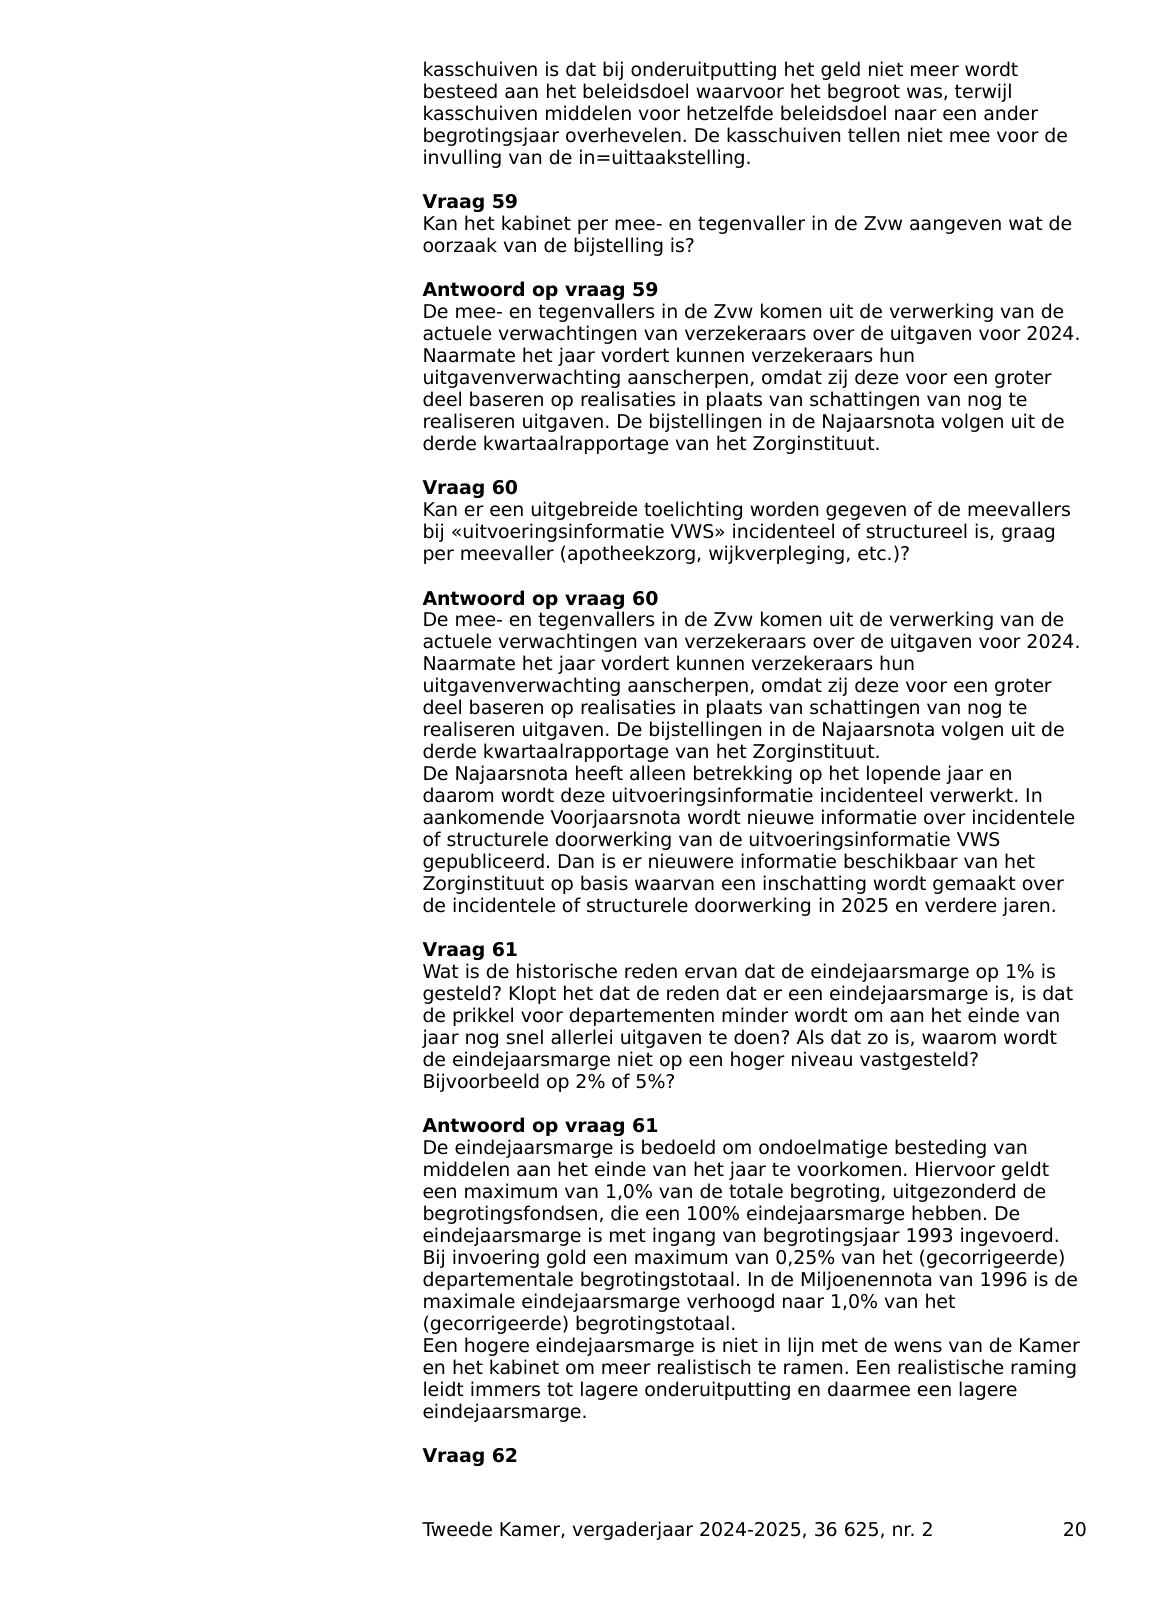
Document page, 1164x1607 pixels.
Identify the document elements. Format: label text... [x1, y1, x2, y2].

text De eindejaarsmarge is bedoeld om ondoelmatige besteding van middelen aan het einde van het jaar te voorkomen. Hiervoor geldt een maximum van 1,0% van de totale begroting, uitgezonderd de begrotingsfondsen, die een 100% eindejaarsmarge hebben. De eindejaarsmarge is met ingang van begrotingsjaar 1993 ingevoerd. Bij invoering gold een maximum van 0,25% van het (gecorrigeerde) departementale begrotingstotaal. In de Miljoenennota van 1996 is de maximale eindejaarsmarge verhoogd naar 1,0% van het (gecorrigeerde) begrotingstotaal. [422, 1137, 1087, 1335]
text De Najaarsnota heeft alleen betrekking op het lopende jaar en daarom wordt deze uitvoeringsinformatie incidenteel verwerkt. In aankomende Voorjaarsnota wordt nieuwe informatie over incidentele of structurele doorwerking van de uitvoeringsinformatie VWS gepubliceerd. Dan is er nieuwere informatie beschikbaar van het Zorginstituut op basis waarvan een inschatting wordt gemaakt over de incidentele of structurele doorwerking in 2025 en verdere jaren. [422, 763, 1087, 917]
text De mee- en tegenvallers in de Zvw komen uit de verwerking van de actuele verwachtingen van verzekeraars over de uitgaven voor 2024. Naarmate het jaar vordert kunnen verzekeraars hun uitgavenverwachting aanscherpen, omdat zij deze voor een groter deel baseren op realisaties in plaats van schattingen van nog te realiseren uitgaven. De bijstellingen in de Najaarsnota volgen uit de derde kwartaalrapportage van het Zorginstituut. [422, 609, 1087, 763]
text De mee- en tegenvallers in de Zvw komen uit de verwerking van de actuele verwachtingen van verzekeraars over de uitgaven voor 2024. Naarmate het jaar vordert kunnen verzekeraars hun uitgavenverwachting aanscherpen, omdat zij deze voor een groter deel baseren op realisaties in plaats van schattingen van nog te realiseren uitgaven. De bijstellingen in de Najaarsnota volgen uit de derde kwartaalrapportage van het Zorginstituut. [422, 301, 1087, 455]
text Kan het kabinet per mee- en tegenvaller in de Zvw aangeven wat de oorzaak van de bijstelling is? [422, 213, 1087, 257]
text kasschuiven is dat bij onderuitputting het geld niet meer wordt besteed aan het beleidsdoel waarvoor het begroot was, terwijl kasschuiven middelen voor hetzelfde beleidsdoel naar een ander begrotingsjaar overhevelen. De kasschuiven tellen niet mee voor de invulling van de in=uittaakstelling. [422, 59, 1087, 169]
text Vraag 61 [422, 939, 1087, 961]
text Vraag 62 [422, 1445, 1087, 1467]
text Antwoord op vraag 61 [422, 1115, 1087, 1137]
text Vraag 60 [422, 477, 1087, 499]
text Een hogere eindejaarsmarge is niet in lijn met de wens van de Kamer en het kabinet om meer realistisch te ramen. Een realistische raming leidt immers tot lagere onderuitputting en daarmee een lagere eindejaarsmarge. [422, 1335, 1087, 1423]
text Wat is de historische reden ervan dat de eindejaarsmarge op 1% is gesteld? Klopt het dat de reden dat er een eindejaarsmarge is, is dat de prikkel voor departementen minder wordt om aan het einde van jaar nog snel allerlei uitgaven te doen? Als dat zo is, waarom wordt de eindejaarsmarge niet op een hoger niveau vastgesteld? Bijvoorbeeld op 2% of 5%? [422, 961, 1087, 1093]
text Vraag 59 [422, 191, 1087, 213]
text Kan er een uitgebreide toelichting worden gegeven of de meevallers bij «uitvoeringsinformatie VWS» incidenteel of structureel is, graag per meevaller (apotheekzorg, wijkverpleging, etc.)? [422, 499, 1087, 565]
text Antwoord op vraag 60 [422, 587, 1087, 609]
text Antwoord op vraag 59 [422, 279, 1087, 301]
